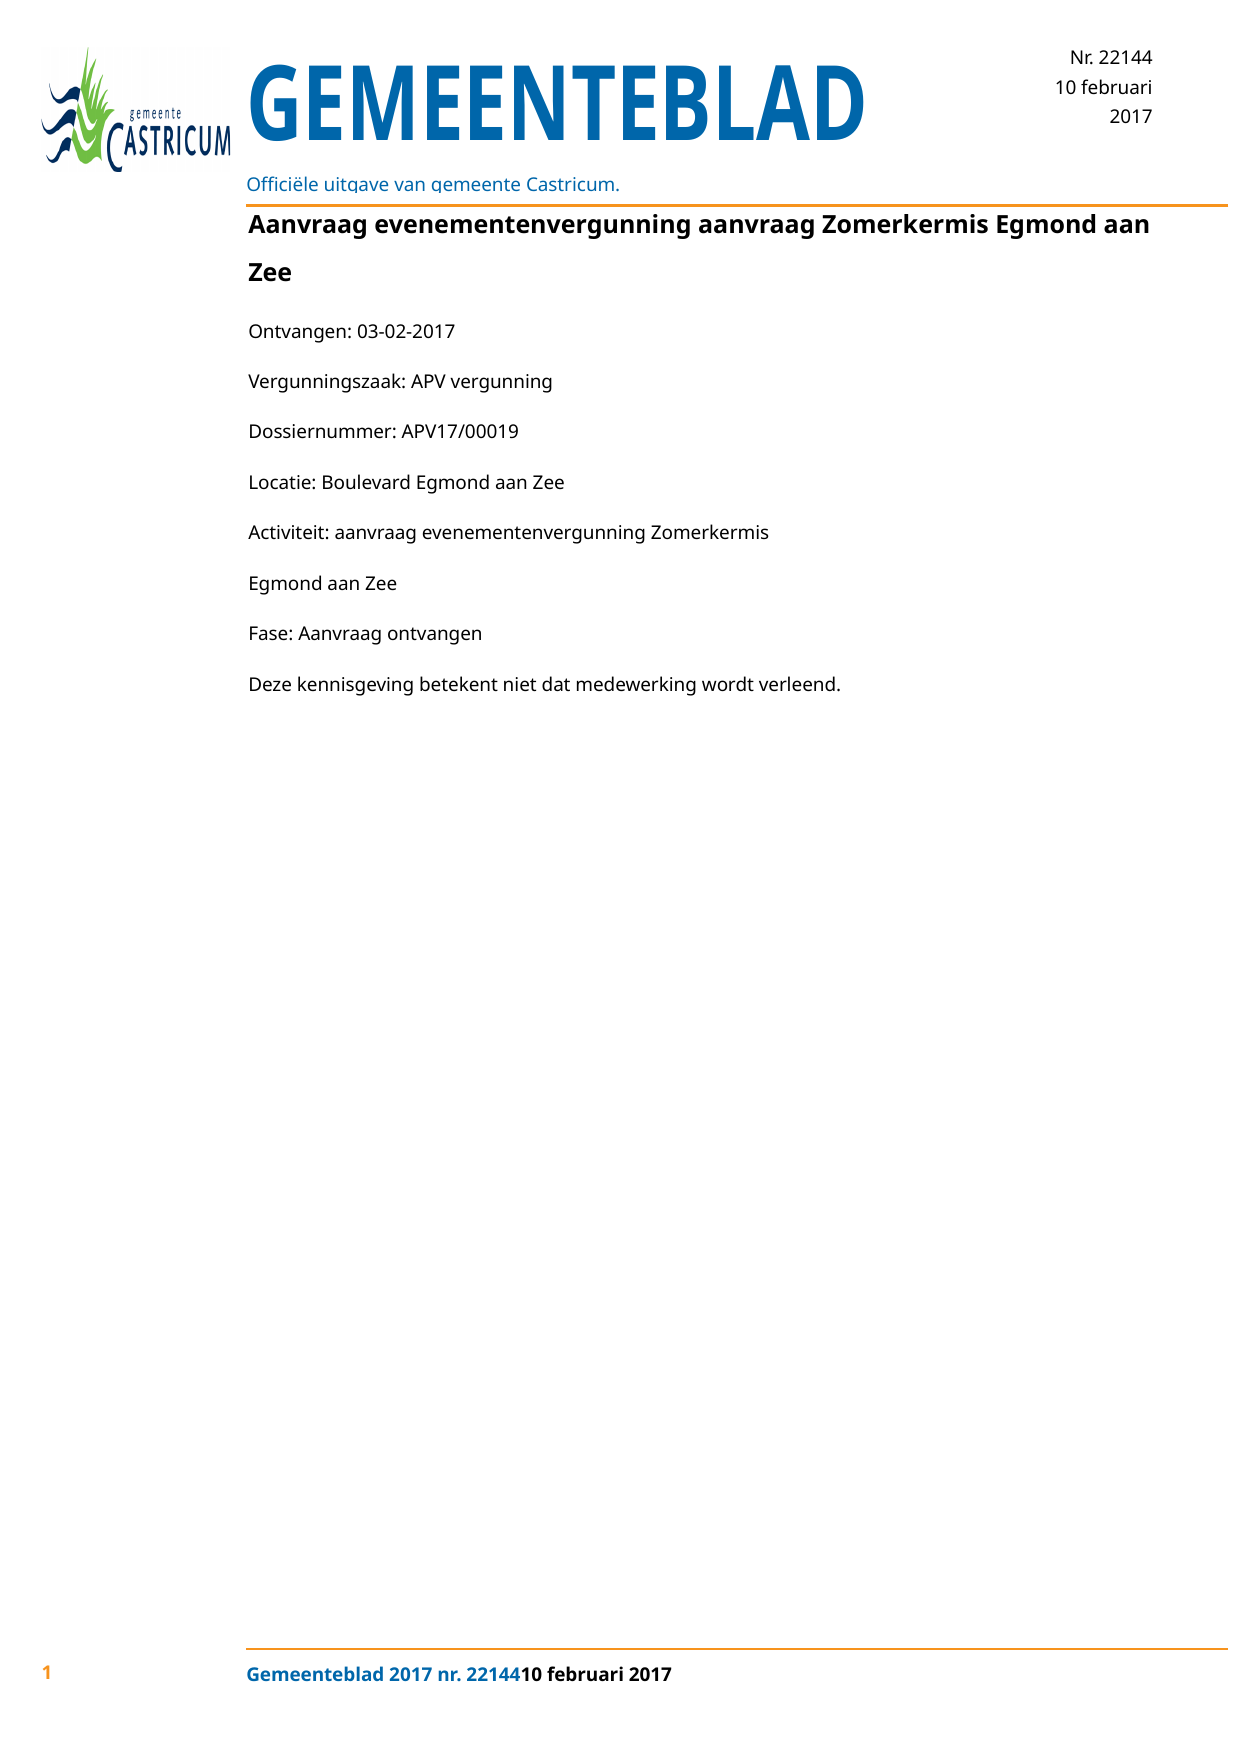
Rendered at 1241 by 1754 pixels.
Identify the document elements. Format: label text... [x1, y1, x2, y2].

text Deze kennisgeving betekent niet dat medewerking wordt verleend. [248, 671, 1152, 697]
text Egmond aan Zee [248, 570, 1152, 596]
text Dossiernummer: APV17/00019 [248, 419, 1152, 444]
text Ontvangen: 03-02-2017 [248, 318, 1152, 344]
picture [41, 47, 231, 172]
text Aanvraag evenementenvergunning aanvraag Zomerkermis Egmond aan Zee [248, 207, 1152, 288]
text Activiteit: aanvraag evenementenvergunning Zomerkermis [248, 519, 1152, 545]
text Fase: Aanvraag ontvangen [248, 620, 1152, 646]
text Vergunningszaak: APV vergunning [248, 368, 1152, 394]
text Locatie: Boulevard Egmond aan Zee [248, 469, 1152, 495]
